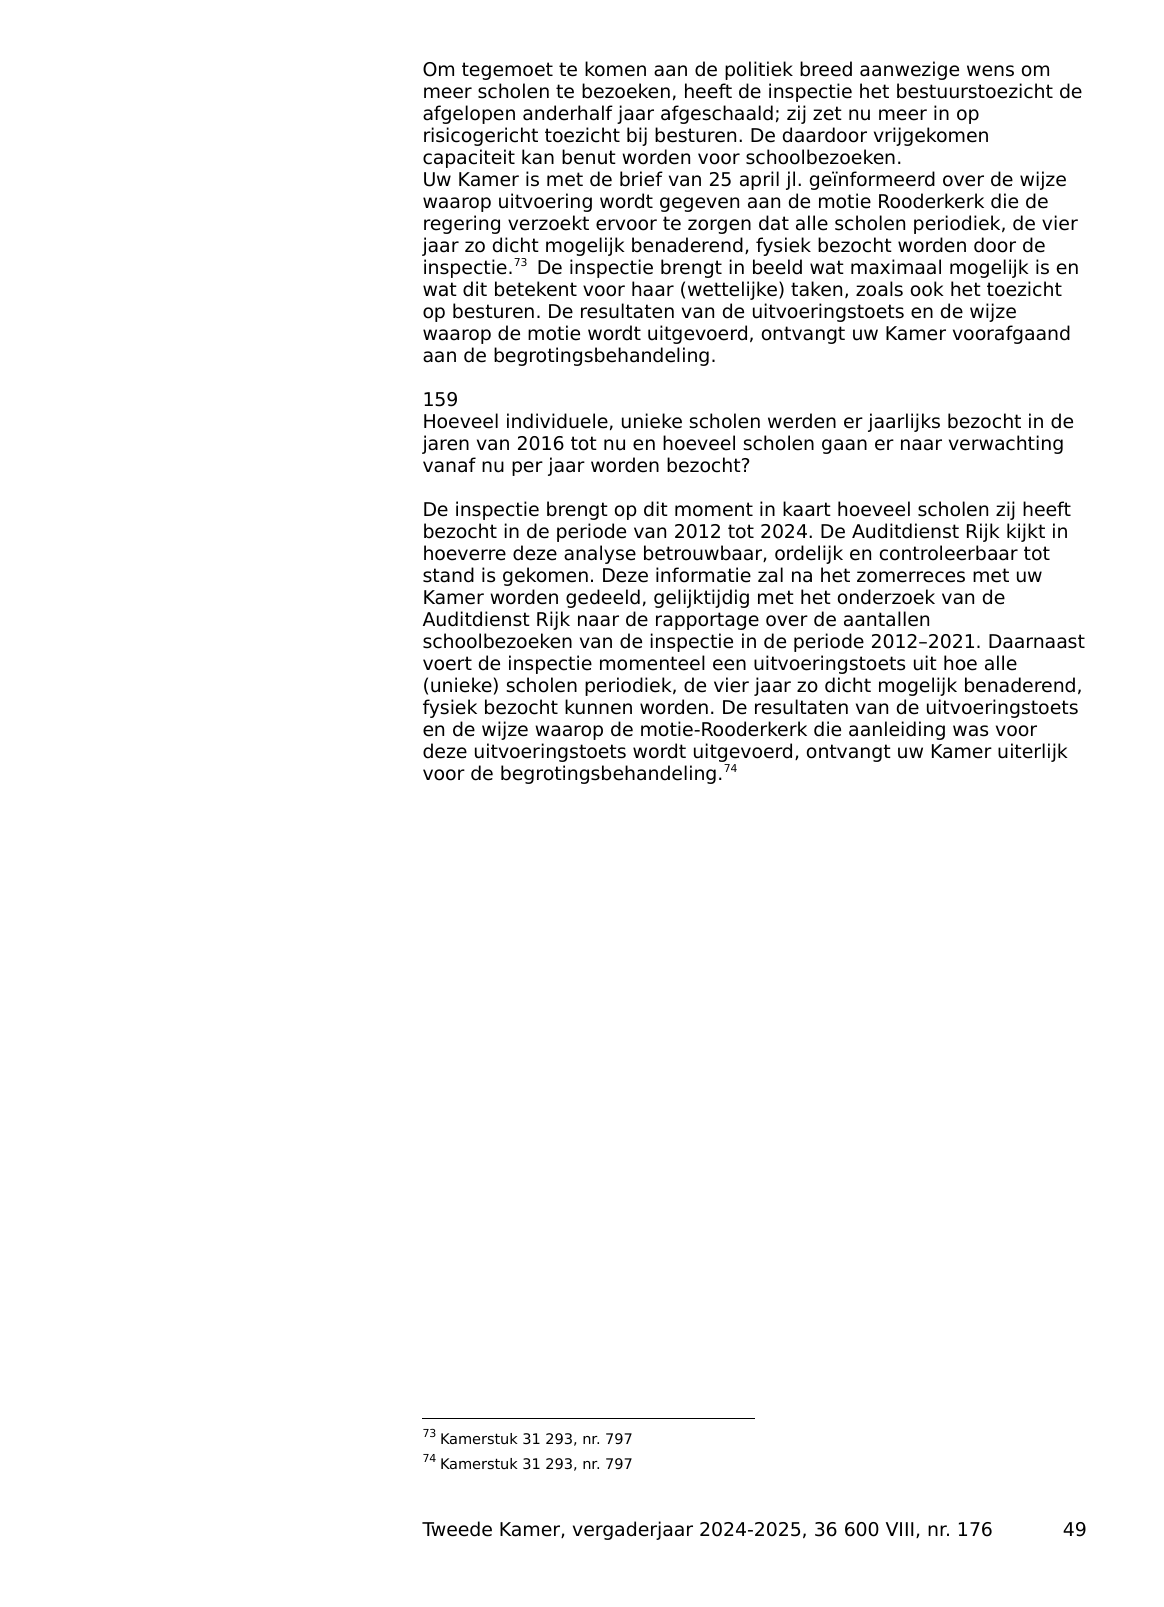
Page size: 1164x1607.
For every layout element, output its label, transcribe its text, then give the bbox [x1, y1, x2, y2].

text Om tegemoet te komen aan de politiek breed aanwezige wens om meer scholen te bezoeken, heeft de inspectie het bestuurstoezicht de afgelopen anderhalf jaar afgeschaald; zij zet nu meer in op risicogericht toezicht bij besturen. De daardoor vrijgekomen capaciteit kan benut worden voor schoolbezoeken. [422, 59, 1087, 169]
text Uw Kamer is met de brief van 25 april jl. geïnformeerd over de wijze waarop uitvoering wordt gegeven aan de motie Rooderkerk die de regering verzoekt ervoor te zorgen dat alle scholen periodiek, de vier jaar zo dicht mogelijk benaderend, fysiek bezocht worden door de inspectie. De inspectie brengt in beeld wat maximaal mogelijk is en wat dit betekent voor haar (wettelijke) taken, zoals ook het toezicht op besturen. De resultaten van de uitvoeringstoets en de wijze waarop de motie wordt uitgevoerd, ontvangt uw Kamer voorafgaand aan de begrotingsbehandeling. [422, 169, 1087, 367]
text De inspectie brengt op dit moment in kaart hoeveel scholen zij heeft bezocht in de periode van 2012 tot 2024. De Auditdienst Rijk kijkt in hoeverre deze analyse betrouwbaar, ordelijk en controleerbaar tot stand is gekomen. Deze informatie zal na het zomerreces met uw Kamer worden gedeeld, gelijktijdig met het onderzoek van de Auditdienst Rijk naar de rapportage over de aantallen schoolbezoeken van de inspectie in de periode 2012–2021. Daarnaast voert de inspectie momenteel een uitvoeringstoets uit hoe alle (unieke) scholen periodiek, de vier jaar zo dicht mogelijk benaderend, fysiek bezocht kunnen worden. De resultaten van de uitvoeringstoets en de wijze waarop de motie-Rooderkerk die aanleiding was voor deze uitvoeringstoets wordt uitgevoerd, ontvangt uw Kamer uiterlijk voor de begrotingsbehandeling. [422, 499, 1087, 785]
text Kamerstuk 31 293, nr. 797 [422, 1427, 1087, 1449]
text Kamerstuk 31 293, nr. 797 [422, 1452, 1087, 1474]
text Hoeveel individuele, unieke scholen werden er jaarlijks bezocht in de jaren van 2016 tot nu en hoeveel scholen gaan er naar verwachting vanaf nu per jaar worden bezocht? [422, 411, 1087, 477]
text 159 [422, 389, 1087, 411]
